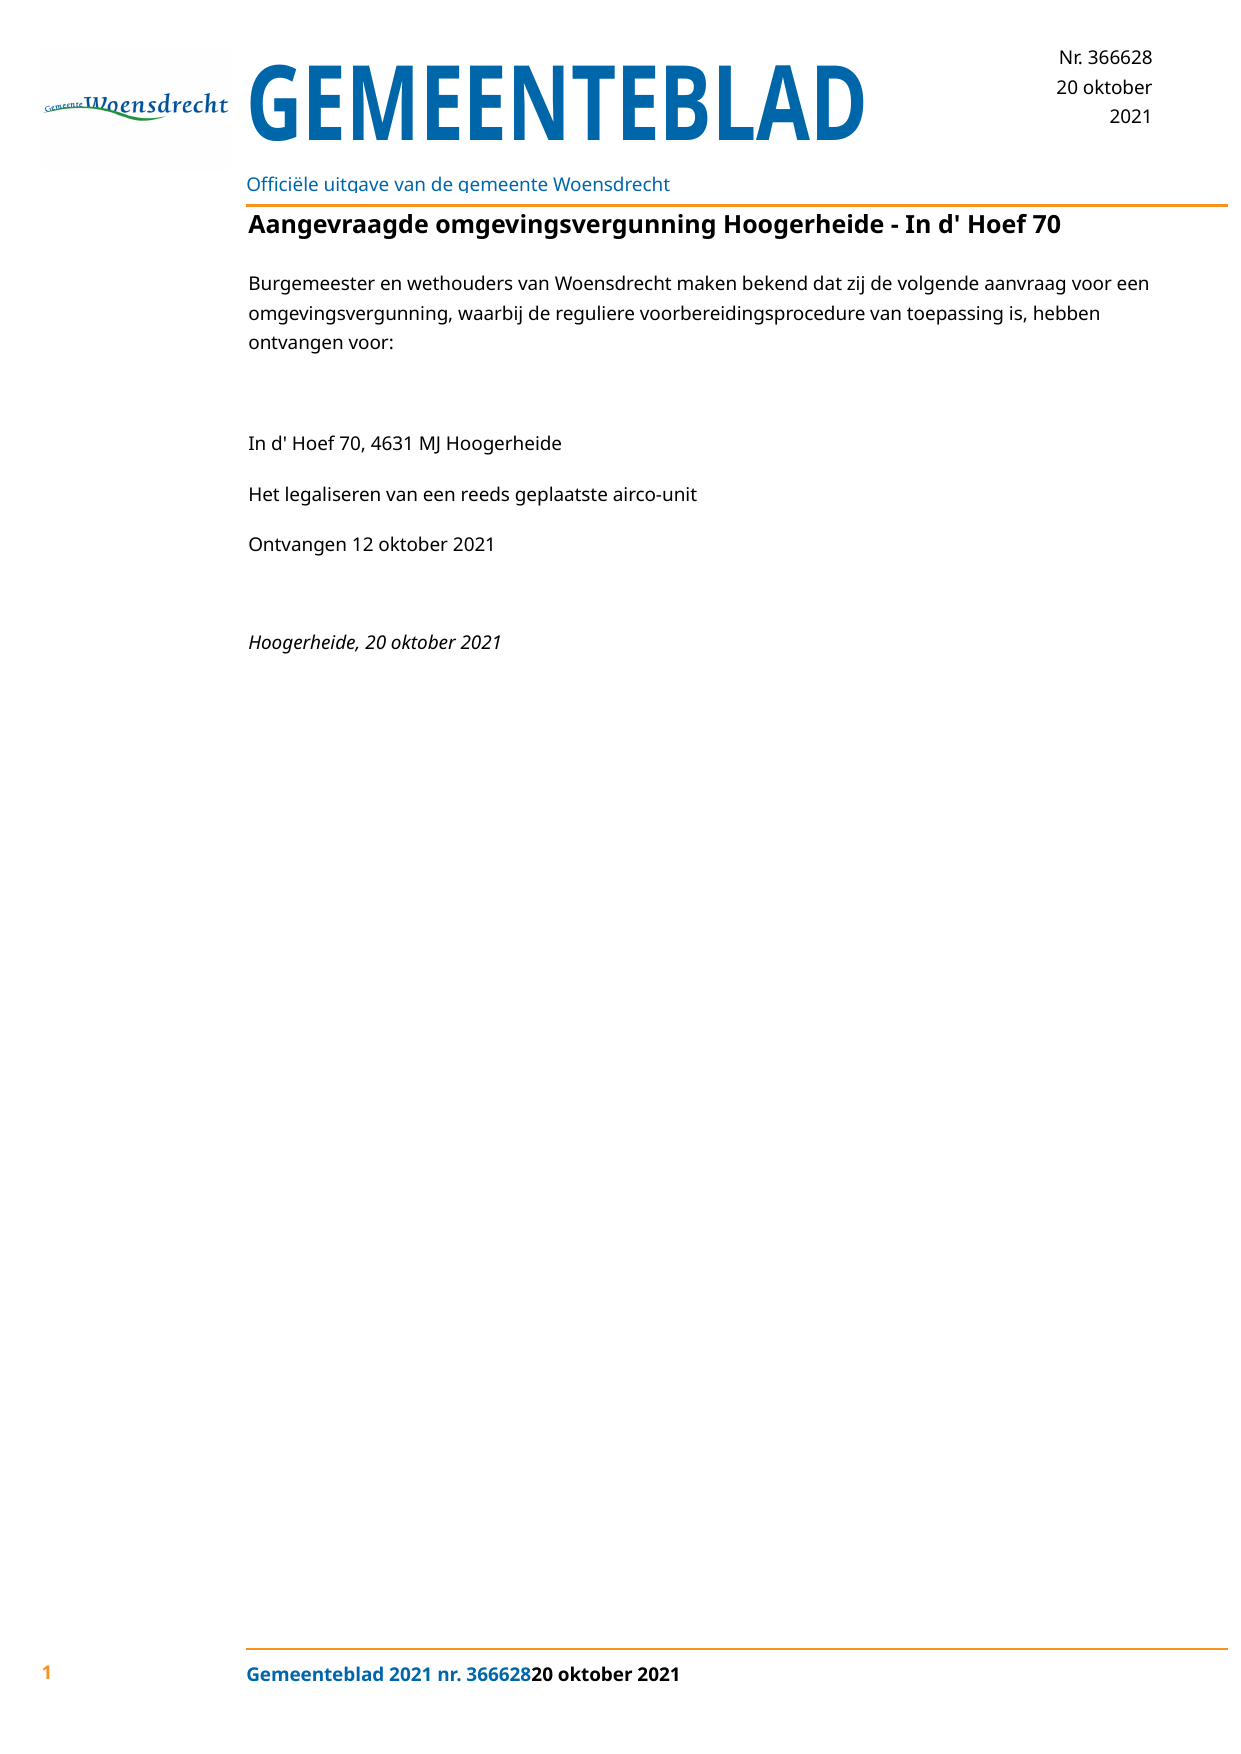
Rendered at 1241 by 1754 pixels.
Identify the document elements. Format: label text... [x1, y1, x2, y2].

picture [41, 47, 231, 172]
text Hoogerheide, 20 oktober 2021 [248, 629, 1152, 655]
text Ontvangen 12 oktober 2021 [248, 531, 1152, 557]
text In d' Hoef 70, 4631 MJ Hoogerheide [248, 430, 1152, 456]
text Aangevraagde omgevingsvergunning Hoogerheide - In d' Hoef 70 [248, 207, 1152, 241]
text Het legaliseren van een reeds geplaatste airco-unit [248, 481, 1152, 506]
text Burgemeester en wethouders van Woensdrecht maken bekend dat zij de volgende aanvraag voor een omgevingsvergunning, waarbij de reguliere voorbereidingsprocedure van toepassing is, hebben ontvangen voor: [248, 270, 1152, 355]
